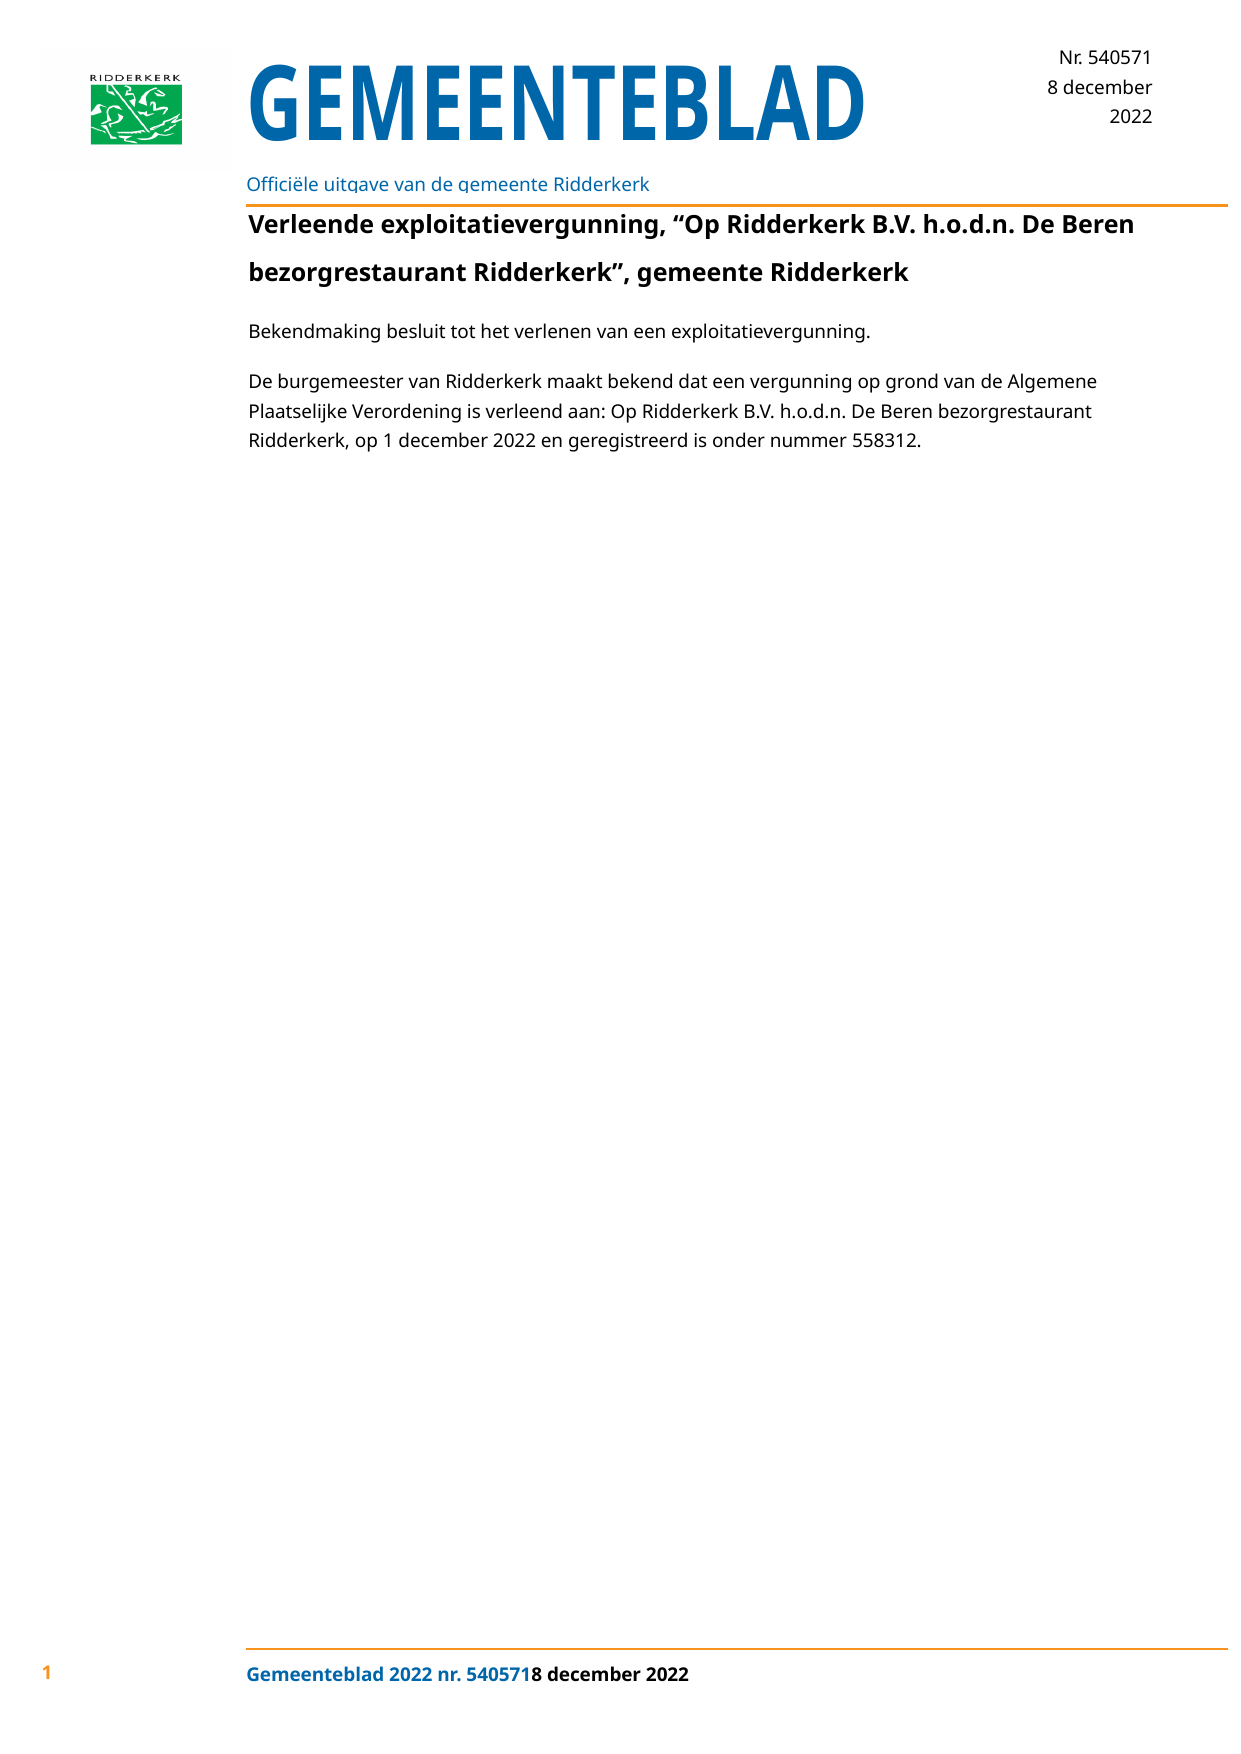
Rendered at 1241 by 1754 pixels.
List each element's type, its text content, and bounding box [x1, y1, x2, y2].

text Verleende exploitatievergunning, “Op Ridderkerk B.V. h.o.d.n. De Beren bezorgrestaurant Ridderkerk”, gemeente Ridderkerk [248, 207, 1152, 288]
picture [41, 47, 231, 172]
text Bekendmaking besluit tot het verlenen van een exploitatievergunning. [248, 318, 1152, 344]
text De burgemeester van Ridderkerk maakt bekend dat een vergunning op grond van de Algemene Plaatselijke Verordening is verleend aan: Op Ridderkerk B.V. h.o.d.n. De Beren bezorgrestaurant Ridderkerk, op 1 december 2022 en geregistreerd is onder nummer 558312. [248, 368, 1152, 453]
